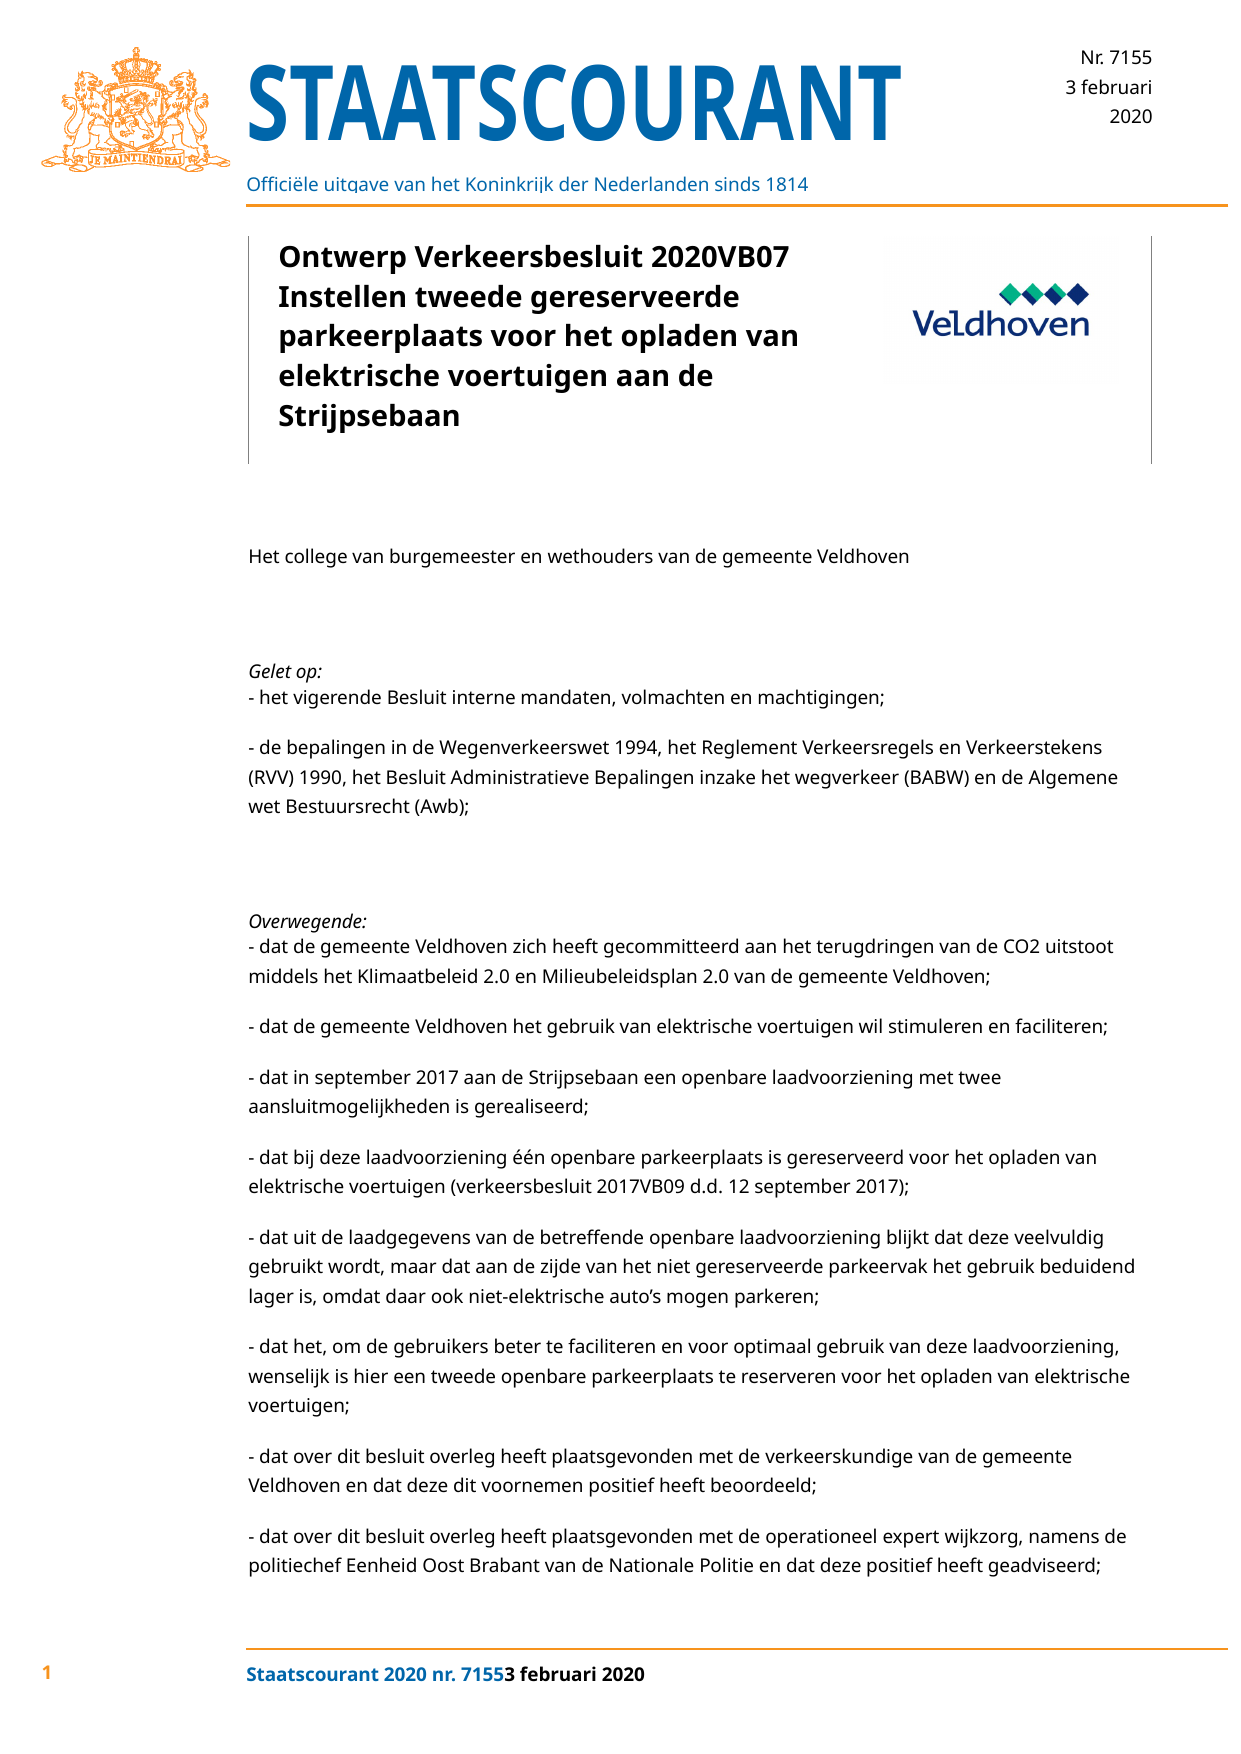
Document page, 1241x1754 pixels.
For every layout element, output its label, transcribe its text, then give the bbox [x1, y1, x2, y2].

text - het vigerende Besluit interne mandaten, volmachten en machtigingen; [248, 684, 1152, 709]
text Gelet op: [248, 658, 1152, 684]
table_header Ontwerp Verkeersbesluit 2020VB07 Instellen tweede gereserveerde parkeerplaats voor het opladen van elektrische voertuigen aan de Strijpsebaan [249, 236, 850, 464]
text - dat het, om de gebruikers beter te faciliteren en voor optimaal gebruik van deze laadvoorziening, wenselijk is hier een tweede openbare parkeerplaats te reserveren voor het opladen van elektrische voertuigen; [248, 1333, 1152, 1418]
text Het college van burgemeester en wethouders van de gemeente Veldhoven [248, 544, 1152, 569]
text - dat in september 2017 aan de Strijpsebaan een openbare laadvoorziening met twee aansluitmogelijkheden is gerealiseerd; [248, 1064, 1152, 1119]
text - de bepalingen in de Wegenverkeerswet 1994, het Reglement Verkeersregels en Verkeerstekens (RVV) 1990, het Besluit Administratieve Bepalingen inzake het wegverkeer (BABW) en de Algemene wet Bestuursrecht (Awb); [248, 734, 1152, 819]
text - dat over dit besluit overleg heeft plaatsgevonden met de operationeel expert wijkzorg, namens de politiechef Eenheid Oost Brabant van de Nationale Politie en dat deze positief heeft geadviseerd; [248, 1523, 1152, 1578]
text - dat de gemeente Veldhoven het gebruik van elektrische voertuigen wil stimuleren en faciliteren; [248, 1013, 1152, 1039]
text - dat de gemeente Veldhoven zich heeft gecommitteerd aan het terugdringen van de CO2 uitstoot middels het Klimaatbeleid 2.0 en Milieubeleidsplan 2.0 van de gemeente Veldhoven; [248, 933, 1152, 989]
text - dat bij deze laadvoorziening één openbare parkeerplaats is gereserveerd voor het opladen van elektrische voertuigen (verkeersbesluit 2017VB09 d.d. 12 september 2017); [248, 1144, 1152, 1199]
picture [882, 236, 1119, 384]
picture [41, 47, 231, 172]
text - dat uit de laadgegevens van de betreffende openbare laadvoorziening blijkt dat deze veelvuldig gebruikt wordt, maar dat aan de zijde van het niet gereserveerde parkeervak het gebruik beduidend lager is, omdat daar ook niet-elektrische auto’s mogen parkeren; [248, 1224, 1152, 1309]
text Overwegende: [248, 908, 1152, 933]
table_header [850, 236, 1151, 464]
text - dat over dit besluit overleg heeft plaatsgevonden met de verkeerskundige van de gemeente Veldhoven en dat deze dit voornemen positief heeft beoordeeld; [248, 1443, 1152, 1498]
